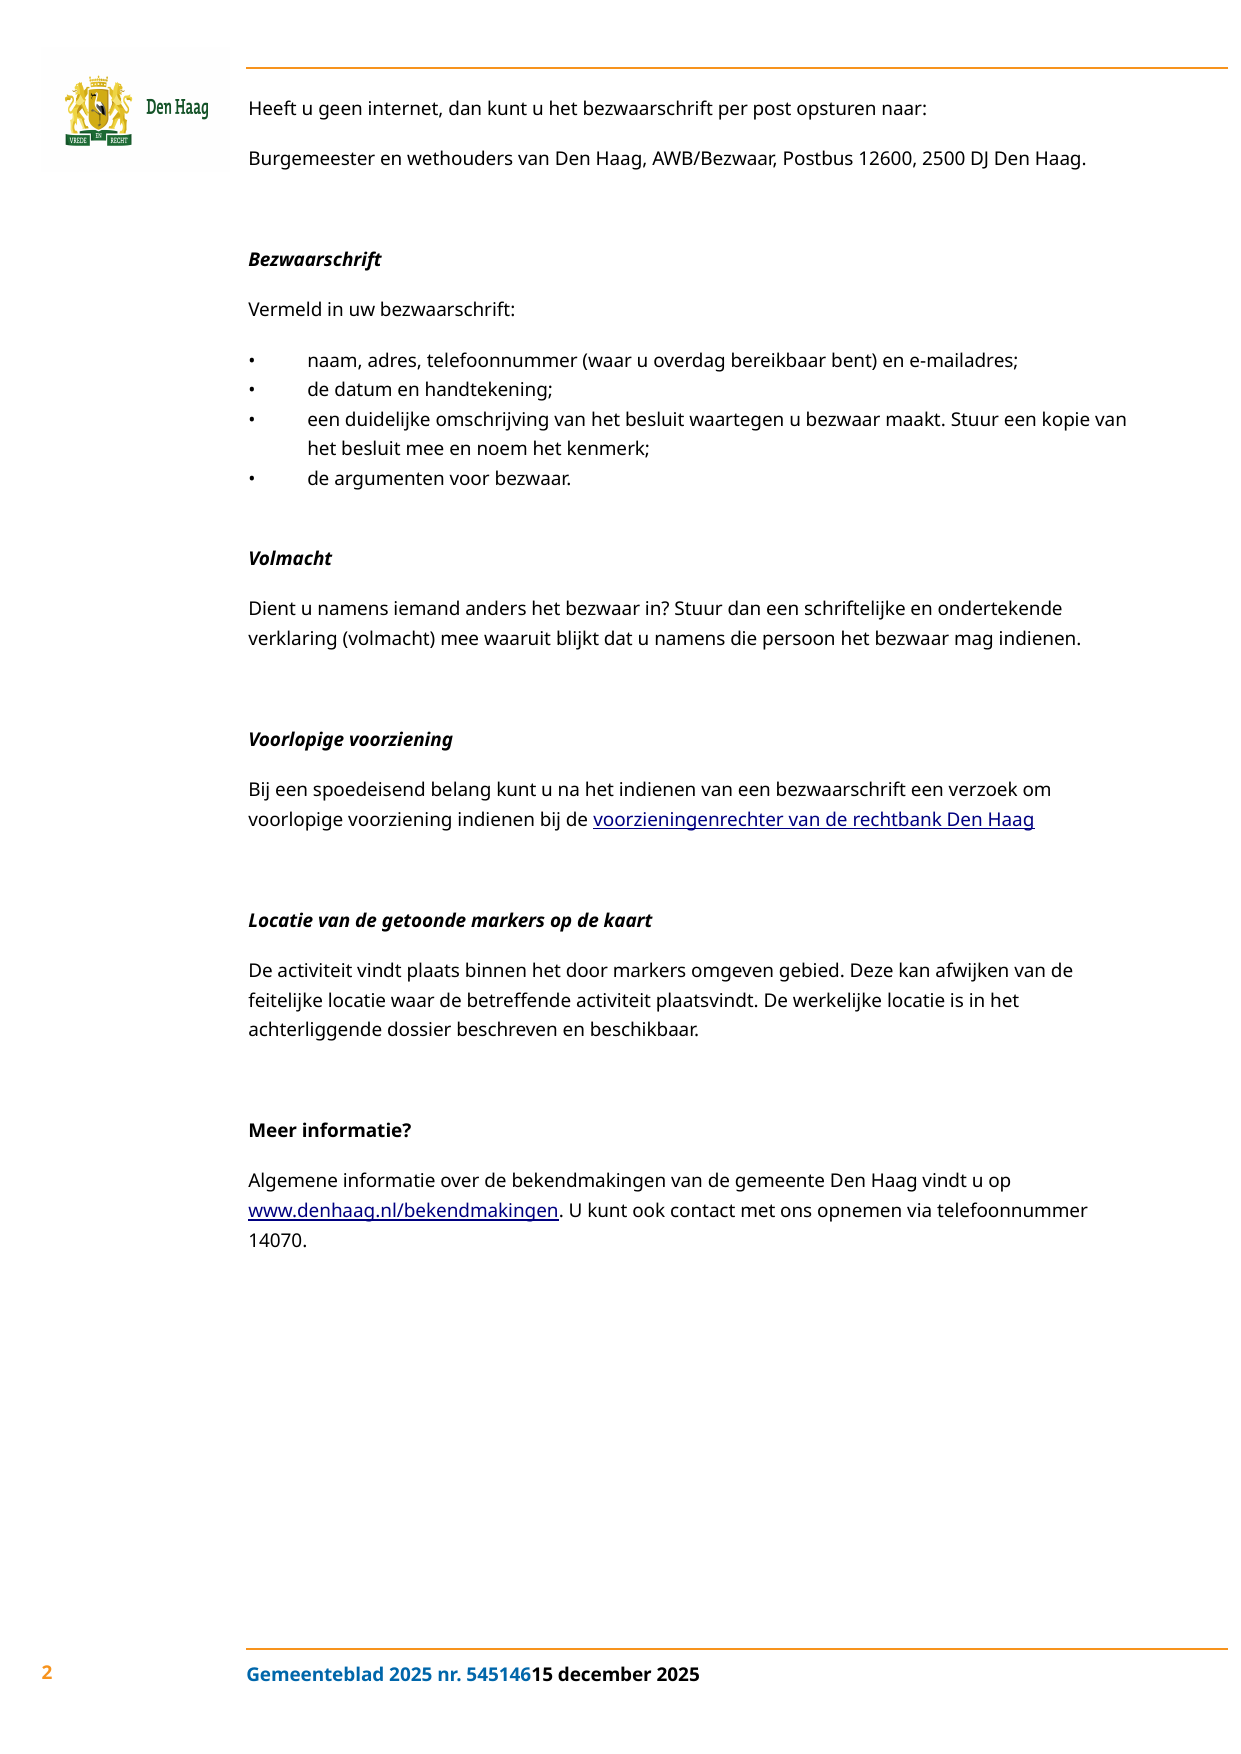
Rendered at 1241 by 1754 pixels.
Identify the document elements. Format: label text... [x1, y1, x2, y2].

text Vermeld in uw bezwaarschrift: [248, 296, 1152, 322]
text Voorlopige voorziening [248, 726, 1152, 752]
text Dient u namens iemand anders het bezwaar in? Stuur dan een schriftelijke en ondertekende verklaring (volmacht) mee waaruit blijkt dat u namens die persoon het bezwaar mag indienen. [248, 596, 1152, 651]
text Bezwaarschrift [248, 246, 1152, 272]
text Locatie van de getoonde markers op de kaart [248, 907, 1152, 933]
text Bij een spoedeisend belang kunt u na het indienen van een bezwaarschrift een verzoek om voorlopige voorziening indienen bij de voorzieningenrechter van de rechtbank Den Haag [248, 776, 1152, 832]
text Burgemeester en wethouders van Den Haag, AWB/Bezwaar, Postbus 12600, 2500 DJ Den Haag. [248, 145, 1152, 171]
text Algemene informatie over de bekendmakingen van de gemeente Den Haag vindt u op www.denhaag.nl/bekendmakingen. U kunt ook contact met ons opnemen via telefoonnummer 14070. [248, 1168, 1152, 1253]
picture [41, 47, 231, 172]
text Volmacht [248, 545, 1152, 571]
text Meer informatie? [248, 1117, 1152, 1143]
list de datum en handtekening; [248, 376, 1152, 402]
text Heeft u geen internet, dan kunt u het bezwaarschrift per post opsturen naar: [248, 95, 1152, 121]
list een duidelijke omschrijving van het besluit waartegen u bezwaar maakt. Stuur een kopie van het besluit mee en noem het kenmerk; [248, 406, 1152, 461]
list naam, adres, telefoonnummer (waar u overdag bereikbaar bent) en e-mailadres; [248, 347, 1152, 373]
text De activiteit vindt plaats binnen het door markers omgeven gebied. Deze kan afwijken van de feitelijke locatie waar de betreffende activiteit plaatsvindt. De werkelijke locatie is in het achterliggende dossier beschreven en beschikbaar. [248, 957, 1152, 1042]
list de argumenten voor bezwaar. [248, 465, 1152, 491]
